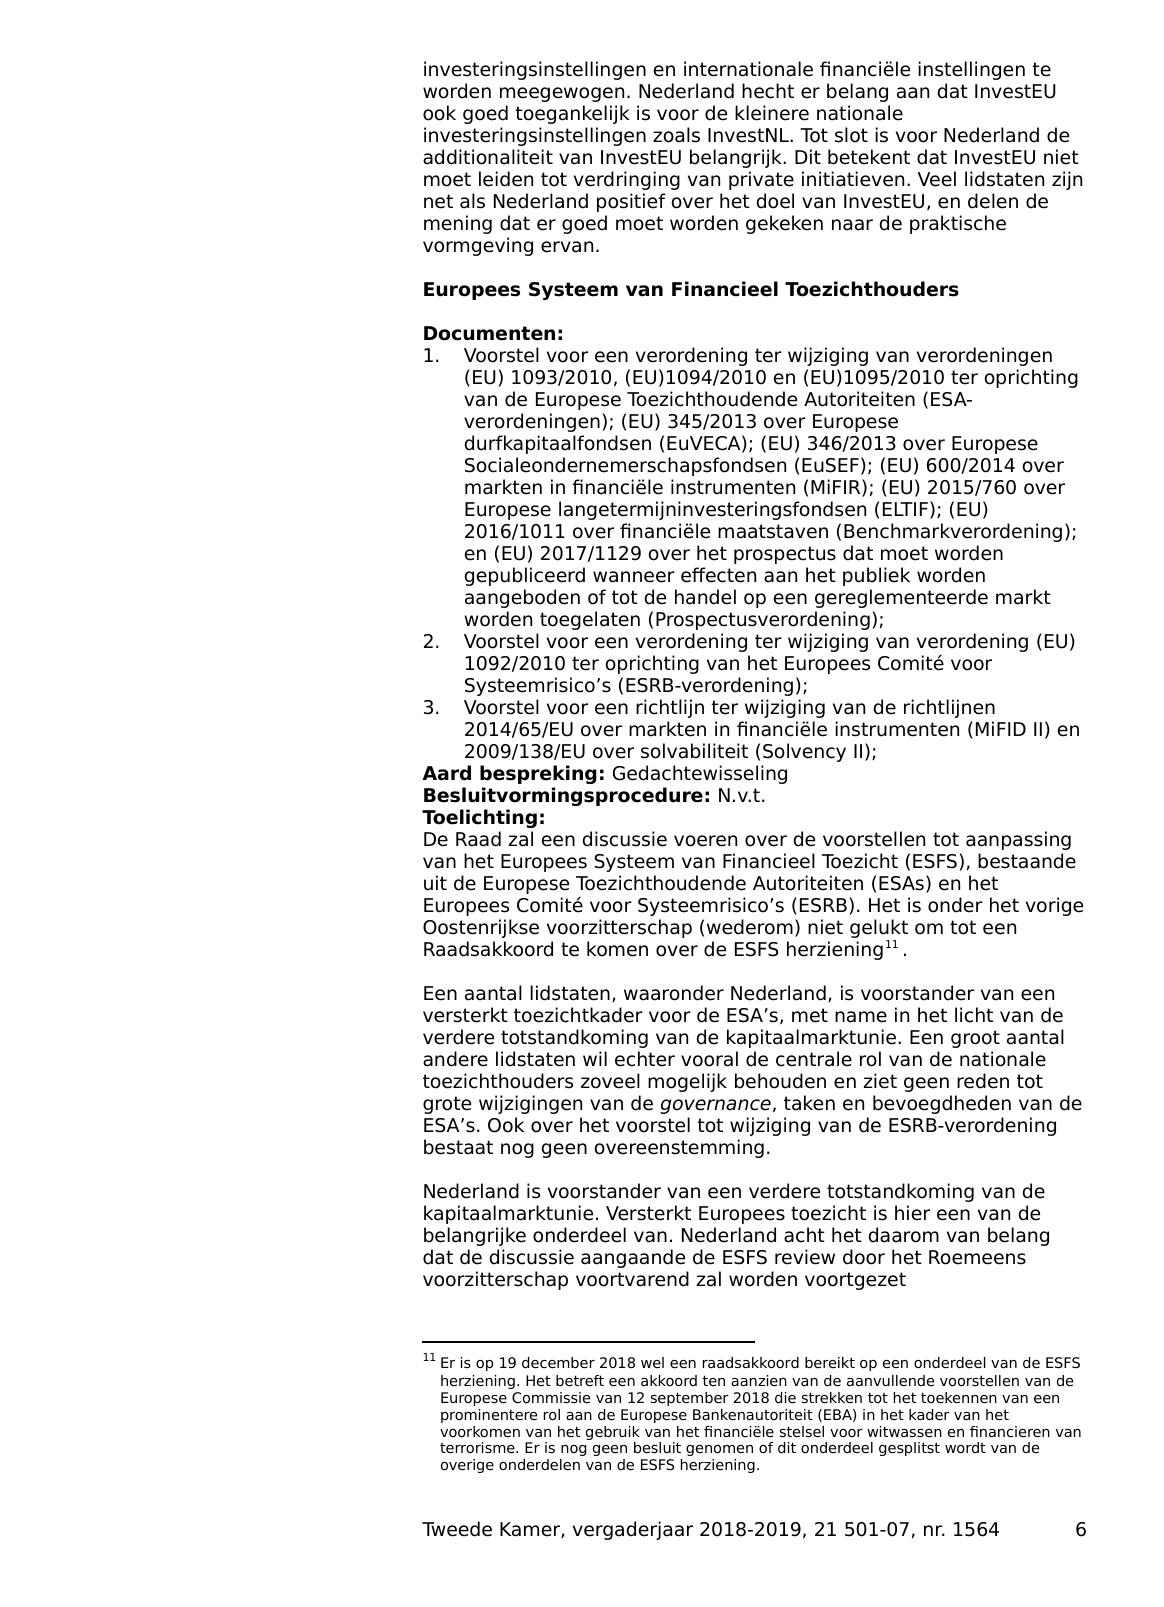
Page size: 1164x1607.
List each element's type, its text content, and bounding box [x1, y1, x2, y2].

text investeringsinstellingen en internationale financiële instellingen te worden meegewogen. Nederland hecht er belang aan dat InvestEU ook goed toegankelijk is voor de kleinere nationale investeringsinstellingen zoals InvestNL. Tot slot is voor Nederland de additionaliteit van InvestEU belangrijk. Dit betekent dat InvestEU niet moet leiden tot verdringing van private initiatieven. Veel lidstaten zijn net als Nederland positief over het doel van InvestEU, en delen de mening dat er goed moet worden gekeken naar de praktische vormgeving ervan. [422, 59, 1087, 257]
text 1. Voorstel voor een verordening ter wijziging van verordeningen (EU) 1093/2010, (EU)1094/2010 en (EU)1095/2010 ter oprichting van de Europese Toezichthoudende Autoriteiten (ESA-verordeningen); (EU) 345/2013 over Europese durfkapitaalfondsen (EuVECA); (EU) 346/2013 over Europese Socialeondernemerschapsfondsen (EuSEF); (EU) 600/2014 over markten in financiële instrumenten (MiFIR); (EU) 2015/760 over Europese langetermijninvesteringsfondsen (ELTIF); (EU) 2016/1011 over financiële maatstaven (Benchmarkverordening); en (EU) 2017/1129 over het prospectus dat moet worden gepubliceerd wanneer effecten aan het publiek worden aangeboden of tot de handel op een gereglementeerde markt worden toegelaten (Prospectusverordening); [422, 345, 1087, 631]
text 2. Voorstel voor een verordening ter wijziging van verordening (EU) 1092/2010 ter oprichting van het Europees Comité voor Systeemrisico’s (ESRB-verordening); [422, 631, 1087, 697]
text Er is op 19 december 2018 wel een raadsakkoord bereikt op een onderdeel van de ESFS herziening. Het betreft een akkoord ten aanzien van de aanvullende voorstellen van de Europese Commissie van 12 september 2018 die strekken tot het toekennen van een prominentere rol aan de Europese Bankenautoriteit (EBA) in het kader van het voorkomen van het gebruik van het financiële stelsel voor witwassen en financieren van terrorisme. Er is nog geen besluit genomen of dit onderdeel gesplitst wordt van de overige onderdelen van de ESFS herziening. [422, 1351, 1087, 1474]
text Een aantal lidstaten, waaronder Nederland, is voorstander van een versterkt toezichtkader voor de ESA’s, met name in het licht van de verdere totstandkoming van de kapitaalmarktunie. Een groot aantal andere lidstaten wil echter vooral de centrale rol van de nationale toezichthouders zoveel mogelijk behouden en ziet geen reden tot grote wijzigingen van de governance, taken en bevoegdheden van de ESA’s. Ook over het voorstel tot wijziging van de ESRB-verordening bestaat nog geen overeenstemming. [422, 983, 1087, 1159]
subtitle Europees Systeem van Financieel Toezichthouders [422, 279, 1087, 301]
text Besluitvormingsprocedure: N.v.t. [422, 785, 1087, 807]
text De Raad zal een discussie voeren over de voorstellen tot aanpassing van het Europees Systeem van Financieel Toezicht (ESFS), bestaande uit de Europese Toezichthoudende Autoriteiten (ESAs) en het Europees Comité voor Systeemrisico’s (ESRB). Het is onder het vorige Oostenrijkse voorzitterschap (wederom) niet gelukt om tot een Raadsakkoord te komen over de ESFS herziening. [422, 829, 1087, 961]
text 3. Voorstel voor een richtlijn ter wijziging van de richtlijnen 2014/65/EU over markten in financiële instrumenten (MiFID II) en 2009/138/EU over solvabiliteit (Solvency II); [422, 697, 1087, 763]
text Toelichting: [422, 807, 1087, 829]
text Documenten: [422, 323, 1087, 345]
text Aard bespreking: Gedachtewisseling [422, 763, 1087, 785]
text Nederland is voorstander van een verdere totstandkoming van de kapitaalmarktunie. Versterkt Europees toezicht is hier een van de belangrijke onderdeel van. Nederland acht het daarom van belang dat de discussie aangaande de ESFS review door het Roemeens voorzitterschap voortvarend zal worden voortgezet [422, 1181, 1087, 1291]
